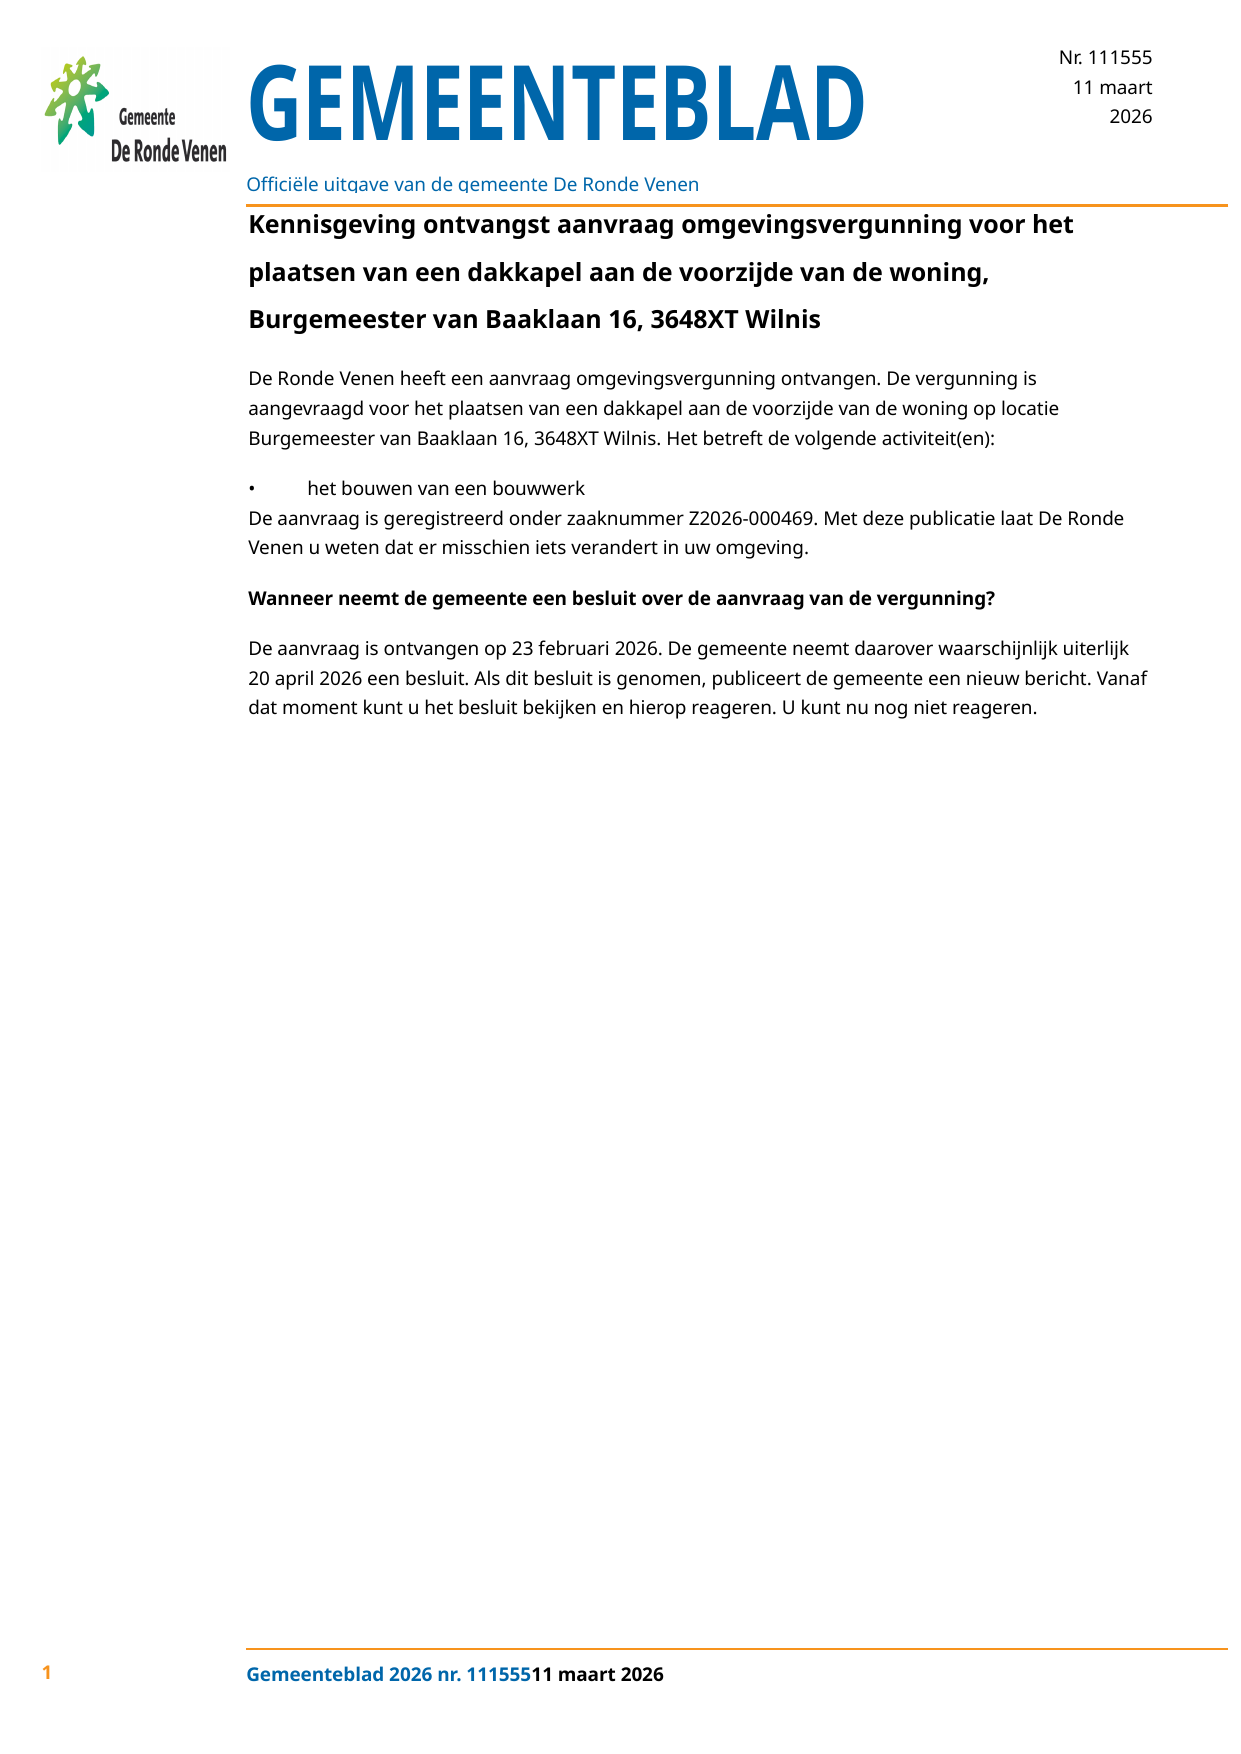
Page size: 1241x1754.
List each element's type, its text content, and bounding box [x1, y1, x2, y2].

text Kennisgeving ontvangst aanvraag omgevingsvergunning voor het plaatsen van een dakkapel aan de voorzijde van de woning, Burgemeester van Baaklaan 16, 3648XT Wilnis [248, 207, 1152, 336]
text Wanneer neemt de gemeente een besluit over de aanvraag van de vergunning? [248, 585, 1152, 610]
picture [41, 47, 231, 172]
list het bouwen van een bouwwerk [248, 475, 1152, 501]
text De aanvraag is geregistreerd onder zaaknummer Z2026-000469. Met deze publicatie laat De Ronde Venen u weten dat er misschien iets verandert in uw omgeving. [248, 505, 1152, 560]
text De Ronde Venen heeft een aanvraag omgevingsvergunning ontvangen. De vergunning is aangevraagd voor het plaatsen van een dakkapel aan de voorzijde van de woning op locatie Burgemeester van Baaklaan 16, 3648XT Wilnis. Het betreft de volgende activiteit(en): [248, 366, 1152, 450]
text De aanvraag is ontvangen op 23 februari 2026. De gemeente neemt daarover waarschijnlijk uiterlijk 20 april 2026 een besluit. Als dit besluit is genomen, publiceert de gemeente een nieuw bericht. Vanaf dat moment kunt u het besluit bekijken en hierop reageren. U kunt nu nog niet reageren. [248, 635, 1152, 720]
